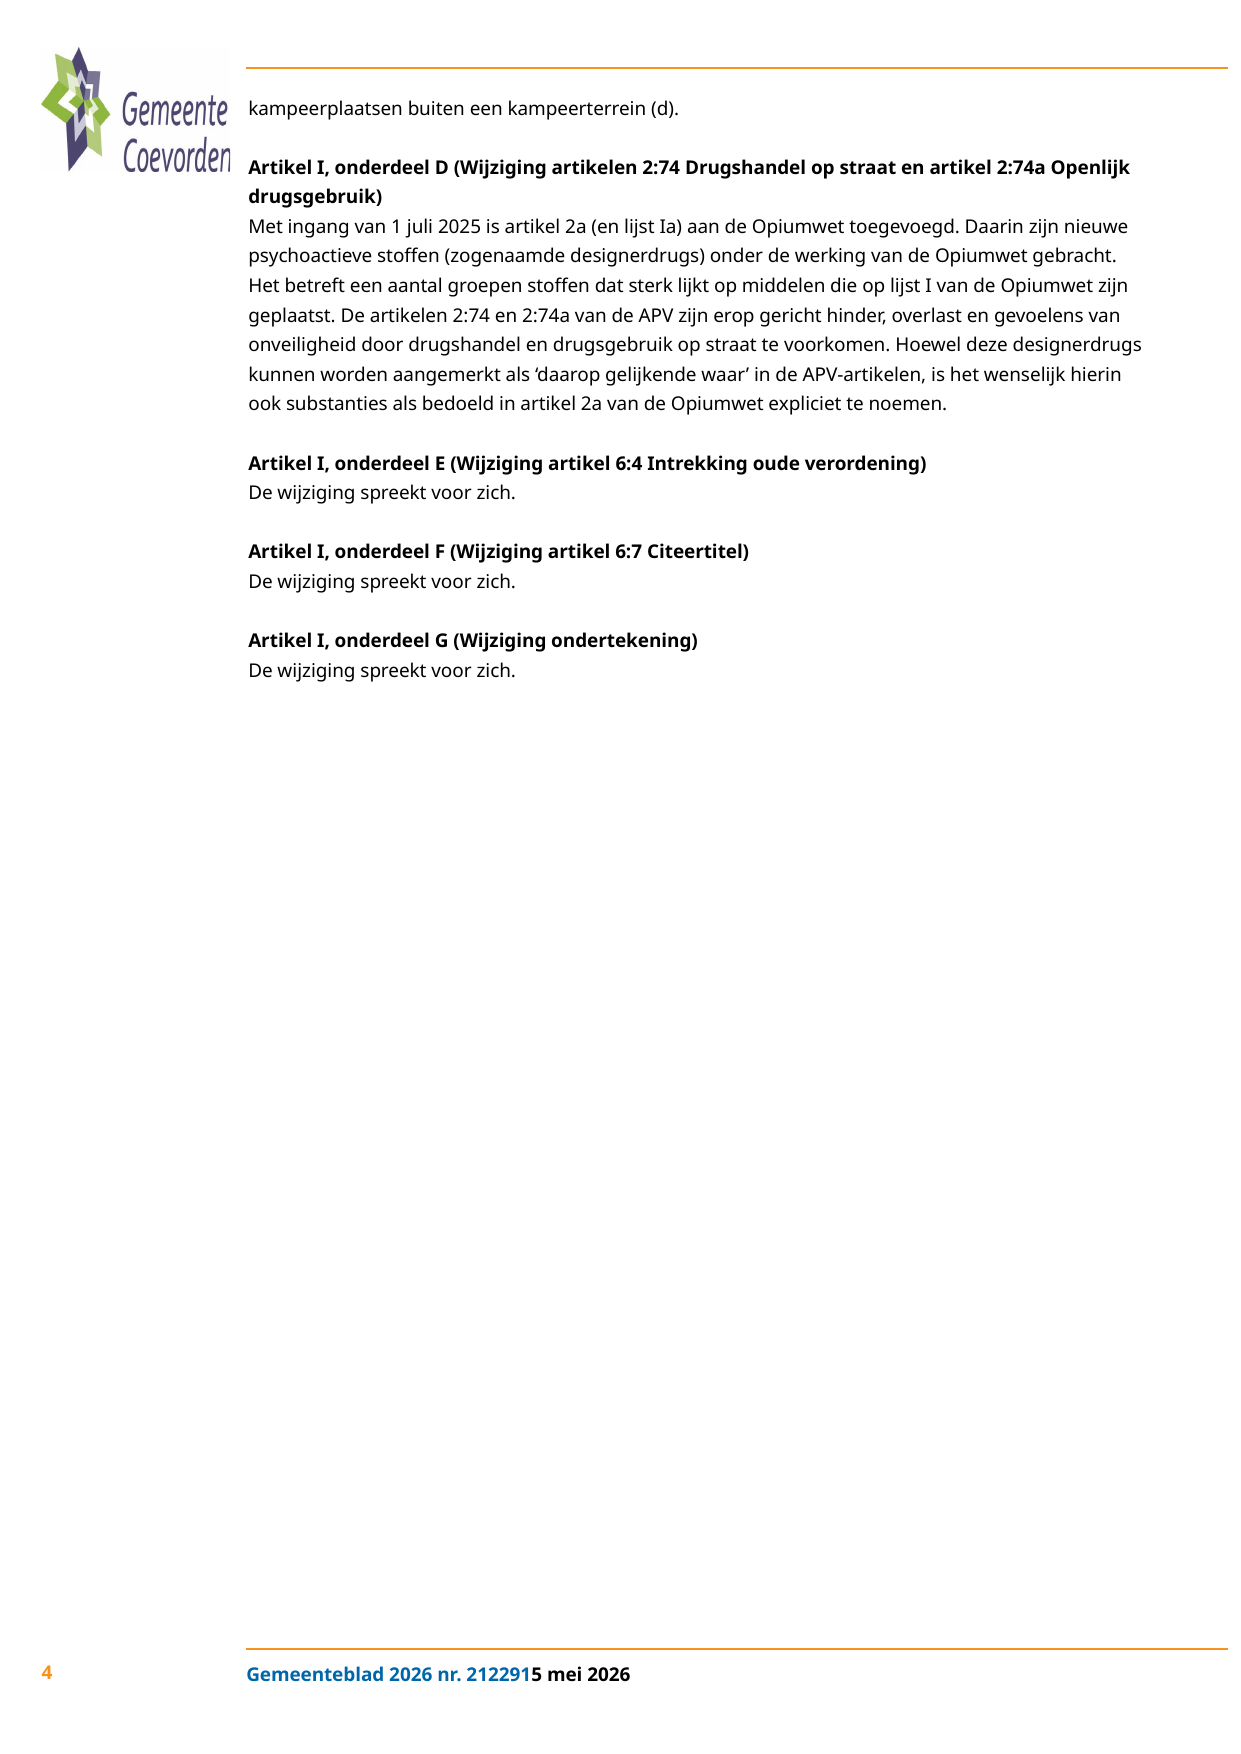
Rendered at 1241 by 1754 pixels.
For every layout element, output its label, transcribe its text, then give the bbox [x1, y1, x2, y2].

picture [41, 47, 231, 172]
text De wijziging spreekt voor zich. [248, 568, 1152, 594]
text kampeerplaatsen buiten een kampeerterrein (d). [248, 95, 1152, 121]
text Met ingang van 1 juli 2025 is artikel 2a (en lijst Ia) aan de Opiumwet toegevoegd. Daarin zijn nieuwe psychoactieve stoffen (zogenaamde designerdrugs) onder de werking van de Opiumwet gebracht. Het betreft een aantal groepen stoffen dat sterk lijkt op middelen die op lijst I van de Opiumwet zijn geplaatst. De artikelen 2:74 en 2:74a van de APV zijn erop gericht hinder, overlast en gevoelens van onveiligheid door drugshandel en drugsgebruik op straat te voorkomen. Hoewel deze designerdrugs kunnen worden aangemerkt als ‘daarop gelijkende waar’ in de APV-artikelen, is het wenselijk hierin ook substanties als bedoeld in artikel 2a van de Opiumwet expliciet te noemen. [248, 213, 1152, 416]
text De wijziging spreekt voor zich. [248, 657, 1152, 683]
text Artikel I, onderdeel F (Wijziging artikel 6:7 Citeertitel) [248, 538, 1152, 564]
text Artikel I, onderdeel E (Wijziging artikel 6:4 Intrekking oude verordening) [248, 450, 1152, 476]
text Artikel I, onderdeel G (Wijziging ondertekening) [248, 627, 1152, 653]
text Artikel I, onderdeel D (Wijziging artikelen 2:74 Drugshandel op straat en artikel 2:74a Openlijk drugsgebruik) [248, 154, 1152, 209]
text De wijziging spreekt voor zich. [248, 479, 1152, 505]
